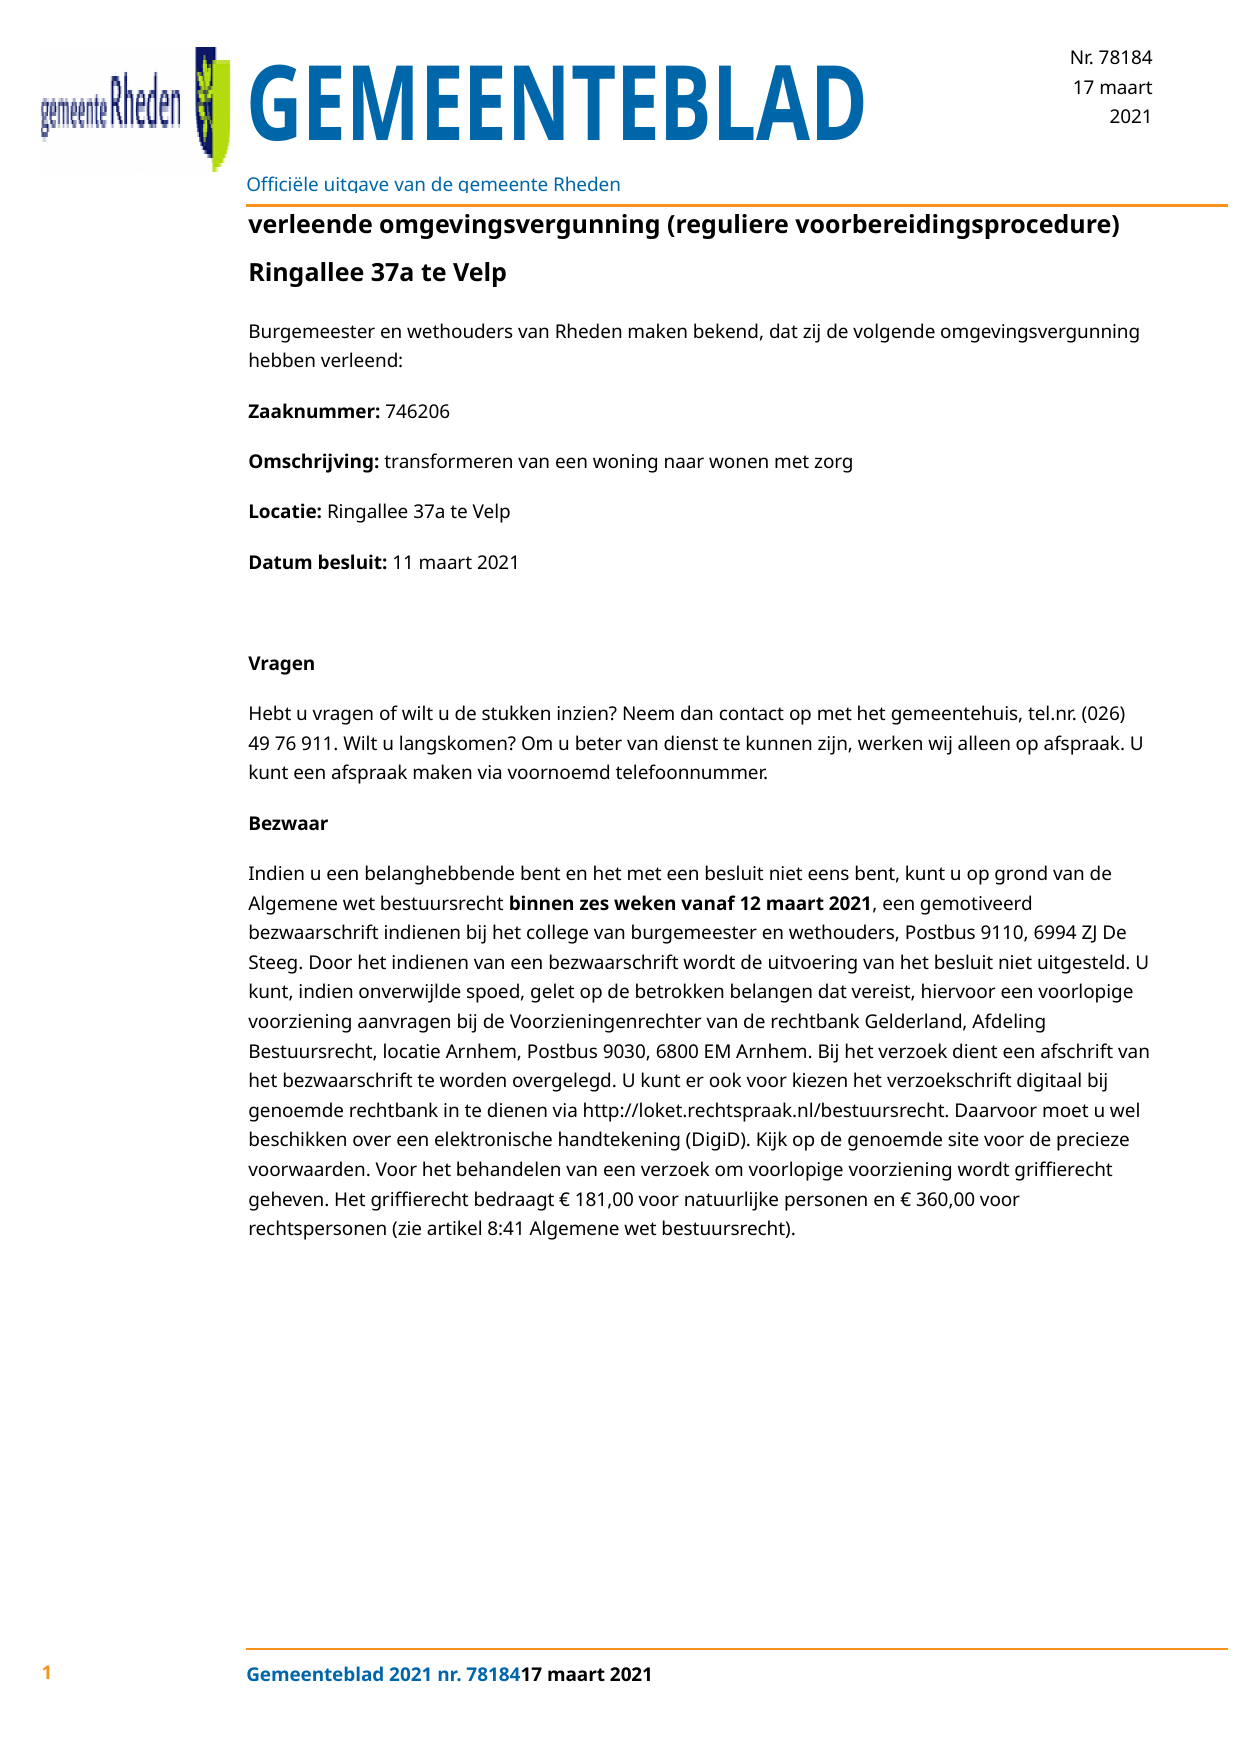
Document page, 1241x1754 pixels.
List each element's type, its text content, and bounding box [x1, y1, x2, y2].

text Vragen [248, 650, 1152, 676]
text Zaaknummer: 746206 [248, 398, 1152, 424]
text Hebt u vragen of wilt u de stukken inzien? Neem dan contact op met het gemeentehuis, tel.nr. (026) 49 76 911. Wilt u langskomen? Om u beter van dienst te kunnen zijn, werken wij alleen op afspraak. U kunt een afspraak maken via voornoemd telefoonnummer. [248, 700, 1152, 785]
text Burgemeester en wethouders van Rheden maken bekend, dat zij de volgende omgevingsvergunning hebben verleend: [248, 318, 1152, 373]
picture [41, 47, 231, 172]
text Datum besluit: 11 maart 2021 [248, 549, 1152, 575]
text Bezwaar [248, 810, 1152, 836]
text Locatie: Ringallee 37a te Velp [248, 499, 1152, 524]
text Omschrijving: transformeren van een woning naar wonen met zorg [248, 448, 1152, 474]
text verleende omgevingsvergunning (reguliere voorbereidingsprocedure) Ringallee 37a te Velp [248, 207, 1152, 288]
text Indien u een belanghebbende bent en het met een besluit niet eens bent, kunt u op grond van de Algemene wet bestuursrecht binnen zes weken vanaf 12 maart 2021, een gemotiveerd bezwaarschrift indienen bij het college van burgemeester en wethouders, Postbus 9110, 6994 ZJ De Steeg. Door het indienen van een bezwaarschrift wordt de uitvoering van het besluit niet uitgesteld. U kunt, indien onverwijlde spoed, gelet op de betrokken belangen dat vereist, hiervoor een voorlopige voorziening aanvragen bij de Voorzieningenrechter van de rechtbank Gelderland, Afdeling Bestuursrecht, locatie Arnhem, Postbus 9030, 6800 EM Arnhem. Bij het verzoek dient een afschrift van het bezwaarschrift te worden overgelegd. U kunt er ook voor kiezen het verzoekschrift digitaal bij genoemde rechtbank in te dienen via http://loket.rechtspraak.nl/bestuursrecht. Daarvoor moet u wel beschikken over een elektronische handtekening (DigiD). Kijk op de genoemde site voor de precieze voorwaarden. Voor het behandelen van een verzoek om voorlopige voorziening wordt griffierecht geheven. Het griffierecht bedraagt € 181,00 voor natuurlijke personen en € 360,00 voor rechtspersonen (zie artikel 8:41 Algemene wet bestuursrecht). [248, 860, 1152, 1241]
